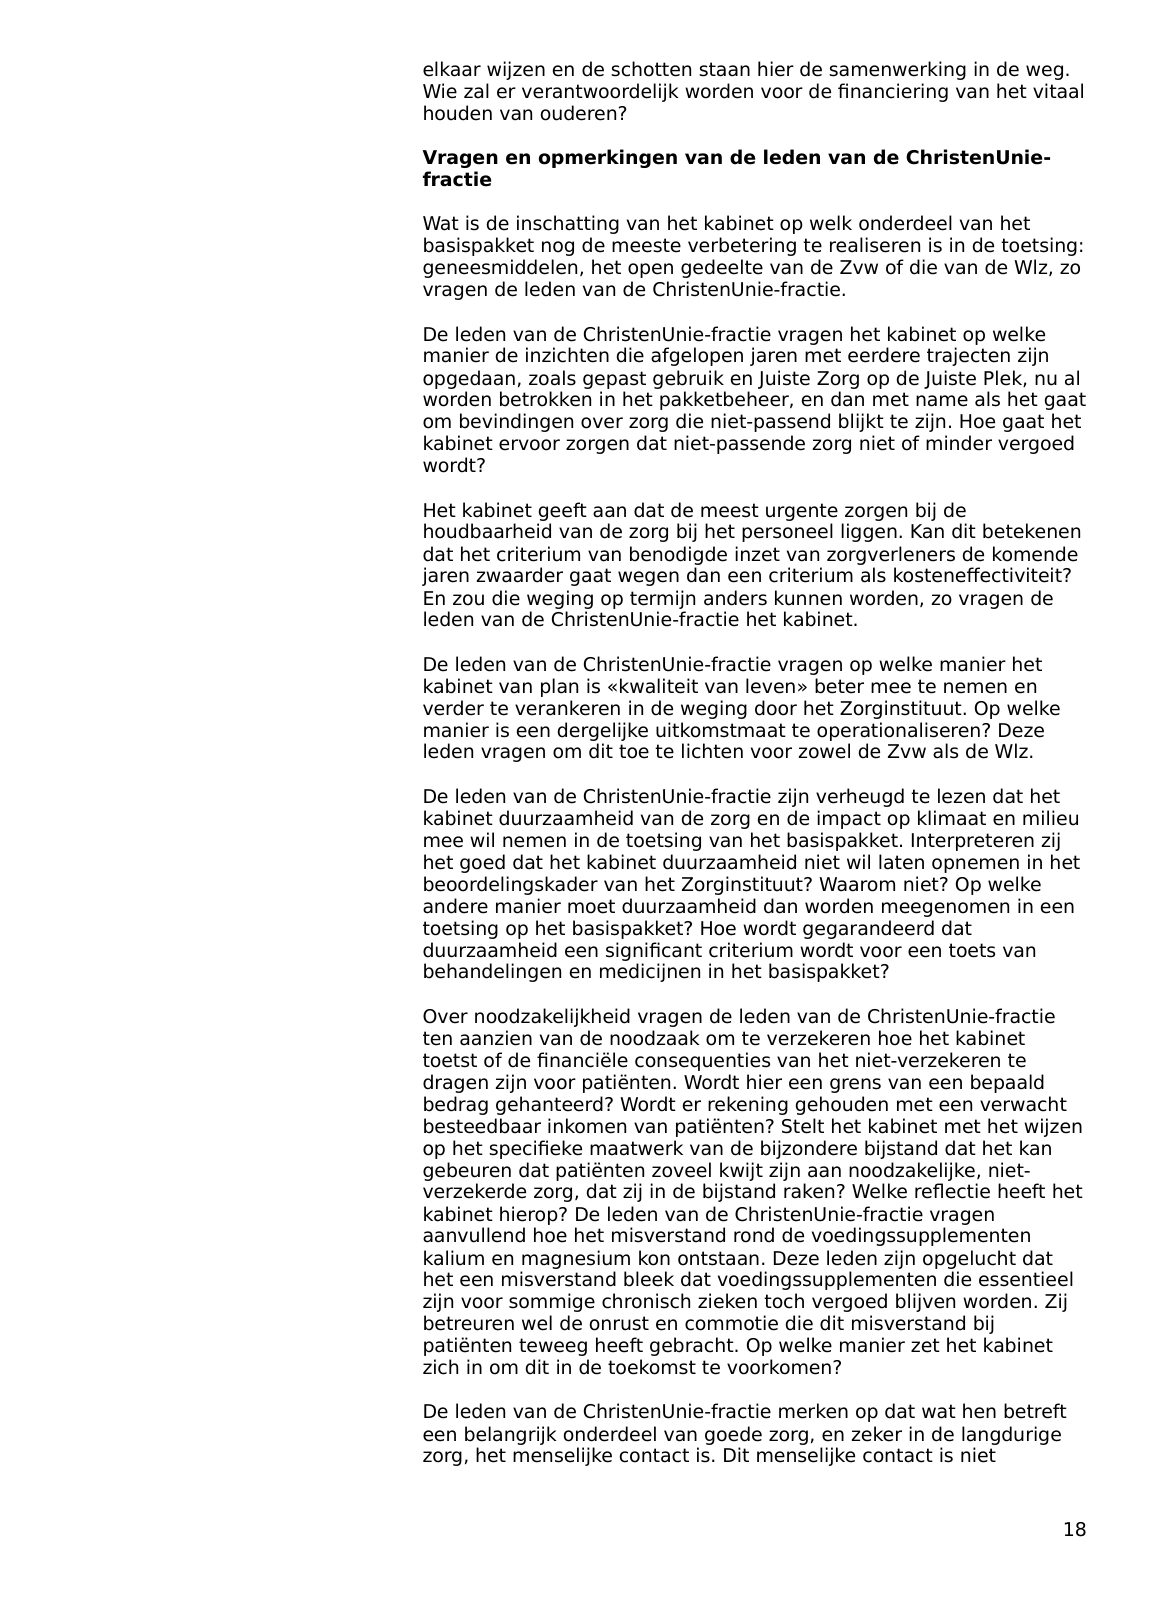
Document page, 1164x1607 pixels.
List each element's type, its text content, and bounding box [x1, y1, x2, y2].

text Over noodzakelijkheid vragen de leden van de ChristenUnie-fractie ten aanzien van de noodzaak om te verzekeren hoe het kabinet toetst of de financiële consequenties van het niet-verzekeren te dragen zijn voor patiënten. Wordt hier een grens van een bepaald bedrag gehanteerd? Wordt er rekening gehouden met een verwacht besteedbaar inkomen van patiënten? Stelt het kabinet met het wijzen op het specifieke maatwerk van de bijzondere bijstand dat het kan gebeuren dat patiënten zoveel kwijt zijn aan noodzakelijke, niet-verzekerde zorg, dat zij in de bijstand raken? Welke reflectie heeft het kabinet hierop? De leden van de ChristenUnie-fractie vragen aanvullend hoe het misverstand rond de voedingssupplementen kalium en magnesium kon ontstaan. Deze leden zijn opgelucht dat het een misverstand bleek dat voedingssupplementen die essentieel zijn voor sommige chronisch zieken toch vergoed blijven worden. Zij betreuren wel de onrust en commotie die dit misverstand bij patiënten teweeg heeft gebracht. Op welke manier zet het kabinet zich in om dit in de toekomst te voorkomen? [422, 1006, 1087, 1379]
text De leden van de ChristenUnie-fractie vragen het kabinet op welke manier de inzichten die afgelopen jaren met eerdere trajecten zijn opgedaan, zoals gepast gebruik en Juiste Zorg op de Juiste Plek, nu al worden betrokken in het pakketbeheer, en dan met name als het gaat om bevindingen over zorg die niet-passend blijkt te zijn. Hoe gaat het kabinet ervoor zorgen dat niet-passende zorg niet of minder vergoed wordt? [422, 323, 1087, 477]
text Wat is de inschatting van het kabinet op welk onderdeel van het basispakket nog de meeste verbetering te realiseren is in de toetsing: geneesmiddelen, het open gedeelte van de Zvw of die van de Wlz, zo vragen de leden van de ChristenUnie-fractie. [422, 213, 1087, 301]
subtitle Vragen en opmerkingen van de leden van de ChristenUnie-fractie [422, 147, 1087, 191]
text De leden van de ChristenUnie-fractie merken op dat wat hen betreft een belangrijk onderdeel van goede zorg, en zeker in de langdurige zorg, het menselijke contact is. Dit menselijke contact is niet [422, 1401, 1087, 1467]
text elkaar wijzen en de schotten staan hier de samenwerking in de weg. Wie zal er verantwoordelijk worden voor de financiering van het vitaal houden van ouderen? [422, 59, 1087, 125]
text De leden van de ChristenUnie-fractie vragen op welke manier het kabinet van plan is «kwaliteit van leven» beter mee te nemen en verder te verankeren in de weging door het Zorginstituut. Op welke manier is een dergelijke uitkomstmaat te operationaliseren? Deze leden vragen om dit toe te lichten voor zowel de Zvw als de Wlz. [422, 653, 1087, 763]
text Het kabinet geeft aan dat de meest urgente zorgen bij de houdbaarheid van de zorg bij het personeel liggen. Kan dit betekenen dat het criterium van benodigde inzet van zorgverleners de komende jaren zwaarder gaat wegen dan een criterium als kosteneffectiviteit? En zou die weging op termijn anders kunnen worden, zo vragen de leden van de ChristenUnie-fractie het kabinet. [422, 499, 1087, 631]
text De leden van de ChristenUnie-fractie zijn verheugd te lezen dat het kabinet duurzaamheid van de zorg en de impact op klimaat en milieu mee wil nemen in de toetsing van het basispakket. Interpreteren zij het goed dat het kabinet duurzaamheid niet wil laten opnemen in het beoordelingskader van het Zorginstituut? Waarom niet? Op welke andere manier moet duurzaamheid dan worden meegenomen in een toetsing op het basispakket? Hoe wordt gegarandeerd dat duurzaamheid een significant criterium wordt voor een toets van behandelingen en medicijnen in het basispakket? [422, 786, 1087, 983]
